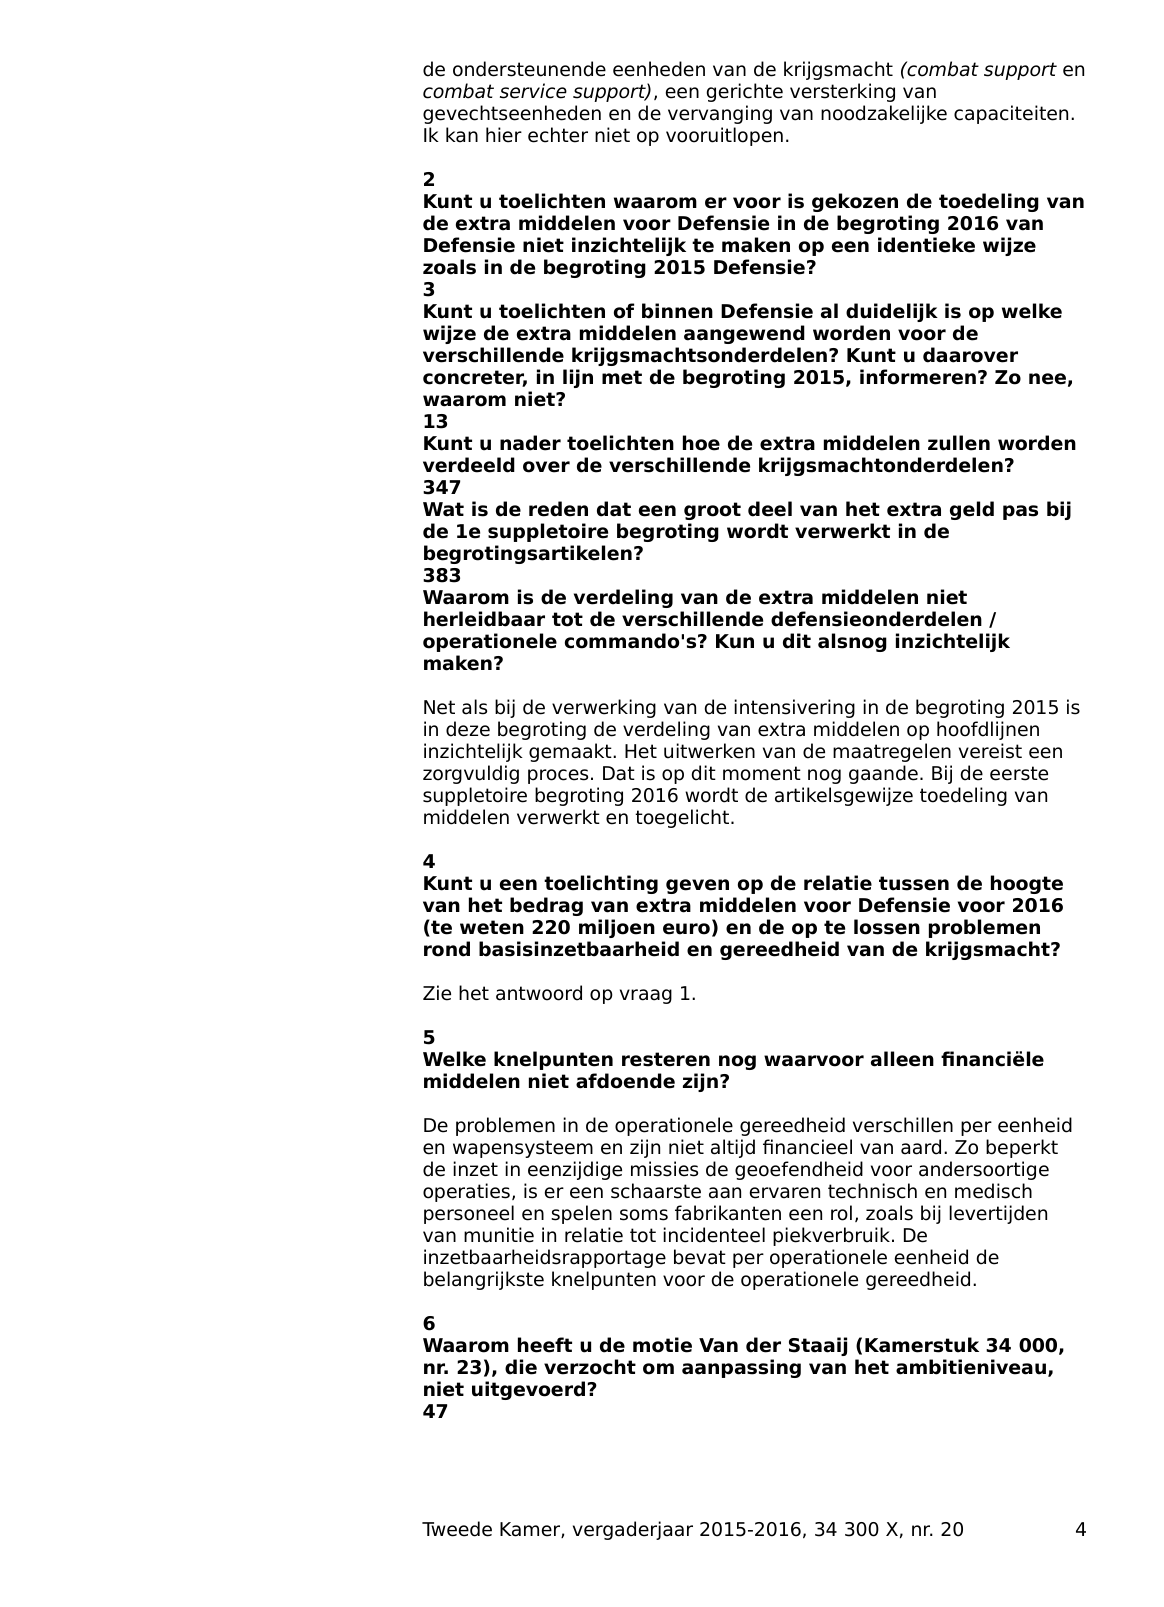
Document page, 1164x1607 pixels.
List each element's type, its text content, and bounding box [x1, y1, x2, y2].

text Zie het antwoord op vraag 1. [422, 983, 1087, 1005]
text 47 [422, 1401, 1087, 1423]
text 347 [422, 477, 1087, 499]
text Kunt u nader toelichten hoe de extra middelen zullen worden verdeeld over de verschillende krijgsmachtonderdelen? [422, 433, 1087, 477]
text Welke knelpunten resteren nog waarvoor alleen financiële middelen niet afdoende zijn? [422, 1049, 1087, 1093]
text 3 [422, 279, 1087, 301]
text Wat is de reden dat een groot deel van het extra geld pas bij de 1e suppletoire begroting wordt verwerkt in de begrotingsartikelen? [422, 499, 1087, 565]
text Net als bij de verwerking van de intensivering in de begroting 2015 is in deze begroting de verdeling van extra middelen op hoofdlijnen inzichtelijk gemaakt. Het uitwerken van de maatregelen vereist een zorgvuldig proces. Dat is op dit moment nog gaande. Bij de eerste suppletoire begroting 2016 wordt de artikelsgewijze toedeling van middelen verwerkt en toegelicht. [422, 697, 1087, 829]
text Kunt u een toelichting geven op de relatie tussen de hoogte van het bedrag van extra middelen voor Defensie voor 2016 (te weten 220 miljoen euro) en de op te lossen problemen rond basisinzetbaarheid en gereedheid van de krijgsmacht? [422, 873, 1087, 961]
text 13 [422, 411, 1087, 433]
text de ondersteunende eenheden van de krijgsmacht (combat support en combat service support), een gerichte versterking van gevechtseenheden en de vervanging van noodzakelijke capaciteiten. Ik kan hier echter niet op vooruitlopen. [422, 59, 1087, 147]
text 6 [422, 1313, 1087, 1335]
text Waarom is de verdeling van de extra middelen niet herleidbaar tot de verschillende defensieonderdelen / operationele commando's? Kun u dit alsnog inzichtelijk maken? [422, 587, 1087, 675]
text 2 [422, 169, 1087, 191]
text 383 [422, 565, 1087, 587]
text Kunt u toelichten of binnen Defensie al duidelijk is op welke wijze de extra middelen aangewend worden voor de verschillende krijgsmachtsonderdelen? Kunt u daarover concreter, in lijn met de begroting 2015, informeren? Zo nee, waarom niet? [422, 301, 1087, 411]
text 5 [422, 1027, 1087, 1049]
text Waarom heeft u de motie Van der Staaij (Kamerstuk 34 000, nr. 23), die verzocht om aanpassing van het ambitieniveau, niet uitgevoerd? [422, 1335, 1087, 1401]
text De problemen in de operationele gereedheid verschillen per eenheid en wapensysteem en zijn niet altijd financieel van aard. Zo beperkt de inzet in eenzijdige missies de geoefendheid voor andersoortige operaties, is er een schaarste aan ervaren technisch en medisch personeel en spelen soms fabrikanten een rol, zoals bij levertijden van munitie in relatie tot incidenteel piekverbruik. De inzetbaarheidsrapportage bevat per operationele eenheid de belangrijkste knelpunten voor de operationele gereedheid. [422, 1115, 1087, 1291]
text Kunt u toelichten waarom er voor is gekozen de toedeling van de extra middelen voor Defensie in de begroting 2016 van Defensie niet inzichtelijk te maken op een identieke wijze zoals in de begroting 2015 Defensie? [422, 191, 1087, 279]
text 4 [422, 851, 1087, 873]
